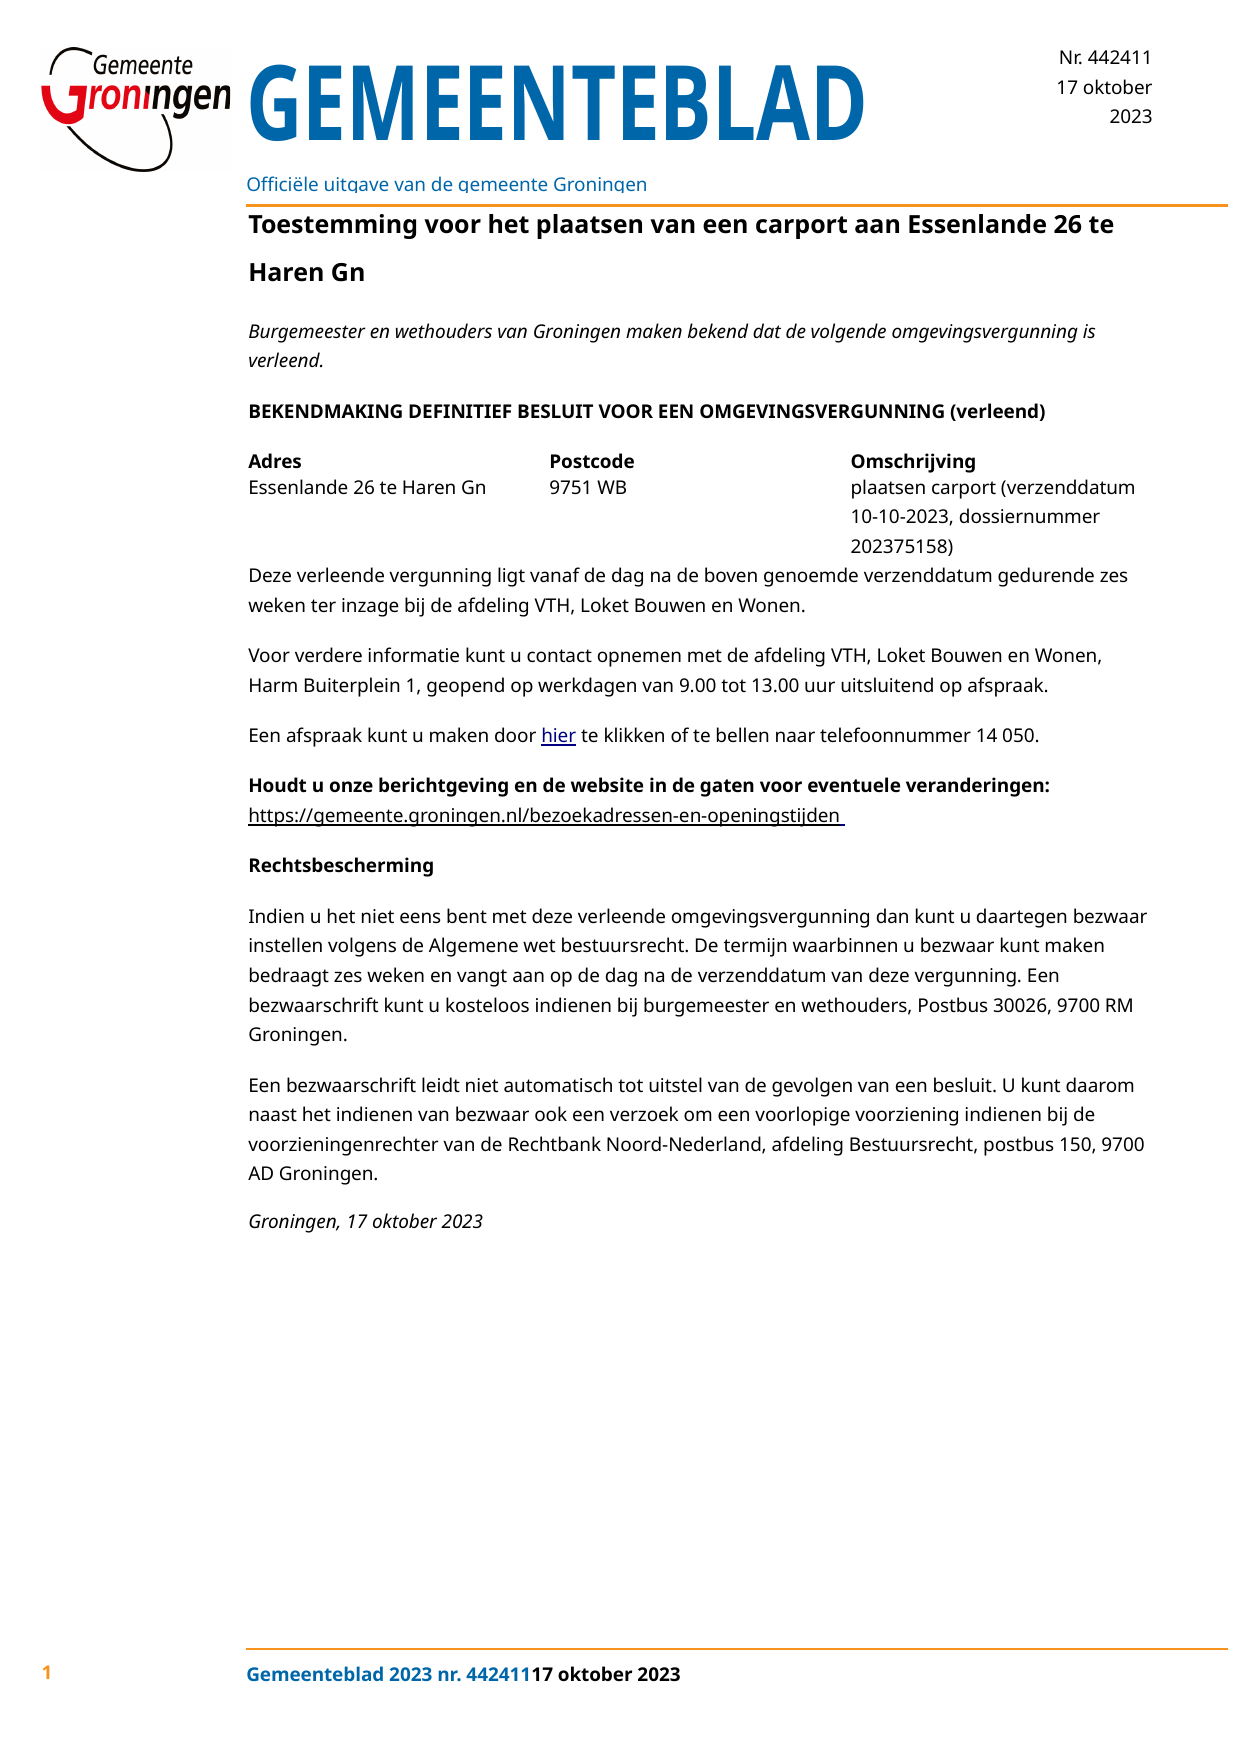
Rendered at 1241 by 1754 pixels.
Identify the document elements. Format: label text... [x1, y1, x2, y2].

text Indien u het niet eens bent met deze verleende omgevingsvergunning dan kunt u daartegen bezwaar instellen volgens de Algemene wet bestuursrecht. De termijn waarbinnen u bezwaar kunt maken bedraagt zes weken en vangt aan op de dag na de verzenddatum van deze vergunning. Een bezwaarschrift kunt u kosteloos indienen bij burgemeester en wethouders, Postbus 30026, 9700 RM Groningen. [248, 903, 1152, 1047]
text Toestemming voor het plaatsen van een carport aan Essenlande 26 te Haren Gn [248, 207, 1152, 288]
text Rechtsbescherming [248, 853, 1152, 878]
text BEKENDMAKING DEFINITIEF BESLUIT VOOR EEN OMGEVINGSVERGUNNING (verleend) [248, 398, 1152, 424]
table_cell Essenlande 26 te Haren Gn [248, 474, 549, 559]
text Een bezwaarschrift leidt niet automatisch tot uitstel van de gevolgen van een besluit. U kunt daarom naast het indienen van bezwaar ook een verzoek om een voorlopige voorziening indienen bij de voorzieningenrechter van de Rechtbank Noord-Nederland, afdeling Bestuursrecht, postbus 150, 9700 AD Groningen. [248, 1072, 1152, 1186]
picture [41, 47, 231, 172]
table_cell plaatsen carport (verzenddatum 10-10-2023, dossiernummer 202375158) [850, 474, 1152, 559]
table_header Omschrijving [850, 449, 1152, 474]
text Deze verleende vergunning ligt vanaf de dag na de boven genoemde verzenddatum gedurende zes weken ter inzage bij de afdeling VTH, Loket Bouwen en Wonen. [248, 562, 1152, 618]
text Groningen, 17 oktober 2023 [248, 1208, 1152, 1234]
text Voor verdere informatie kunt u contact opnemen met de afdeling VTH, Loket Bouwen en Wonen, Harm Buiterplein 1, geopend op werkdagen van 9.00 tot 13.00 uur uitsluitend op afspraak. [248, 642, 1152, 698]
text Houdt u onze berichtgeving en de website in de gaten voor eventuele veranderingen: https://gemeente.groningen.nl/bezoekadressen-en-openingstijden [248, 773, 1152, 828]
table_cell 9751 WB [549, 474, 850, 559]
table_header Adres [248, 449, 549, 474]
text Een afspraak kunt u maken door hier te klikken of te bellen naar telefoonnummer 14 050. [248, 722, 1152, 748]
table_header Postcode [549, 449, 850, 474]
text Burgemeester en wethouders van Groningen maken bekend dat de volgende omgevingsvergunning is verleend. [248, 318, 1152, 373]
